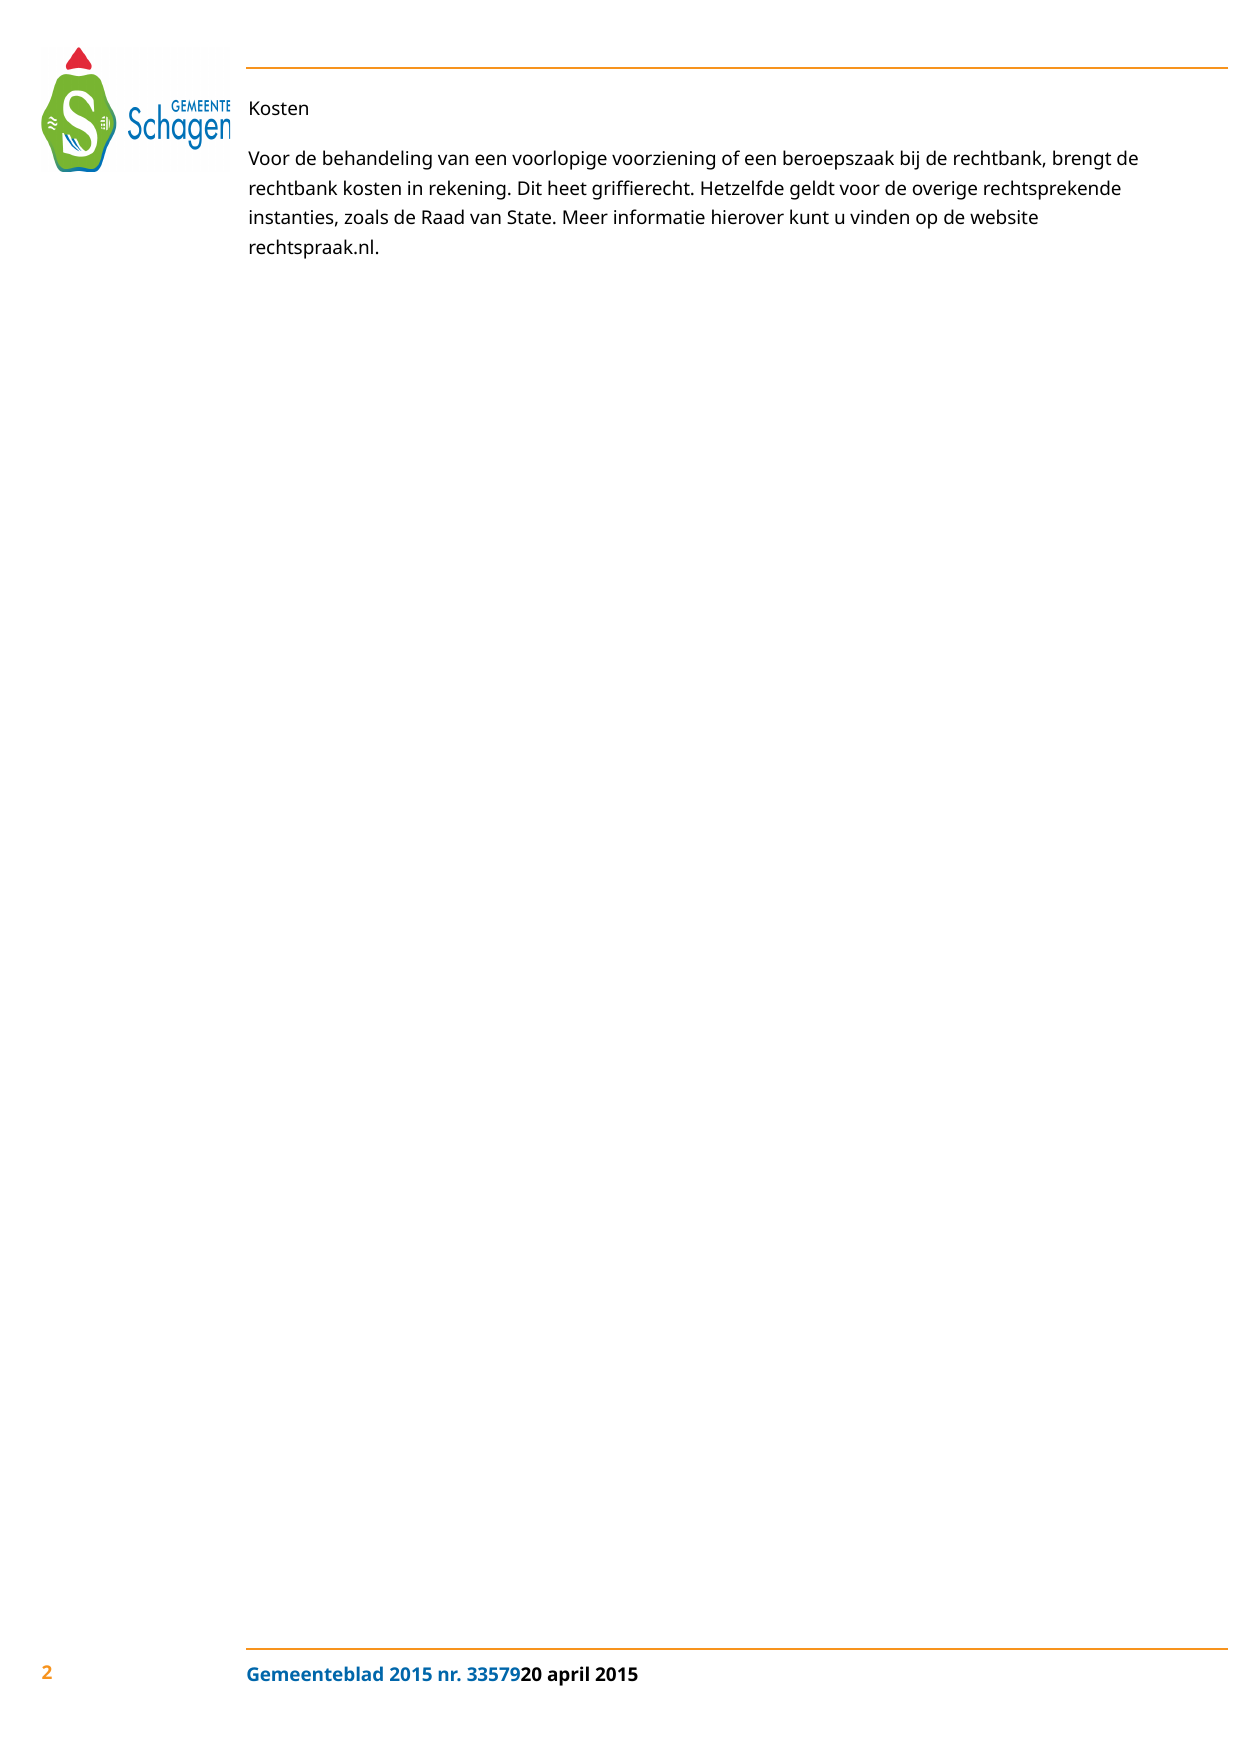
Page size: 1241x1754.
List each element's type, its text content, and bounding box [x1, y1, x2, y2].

picture [41, 47, 231, 172]
text Kosten [248, 95, 1152, 121]
text Voor de behandeling van een voorlopige voorziening of een beroepszaak bij de rechtbank, brengt de rechtbank kosten in rekening. Dit heet griffierecht. Hetzelfde geldt voor de overige rechtsprekende instanties, zoals de Raad van State. Meer informatie hierover kunt u vinden op de website rechtspraak.nl. [248, 145, 1152, 260]
